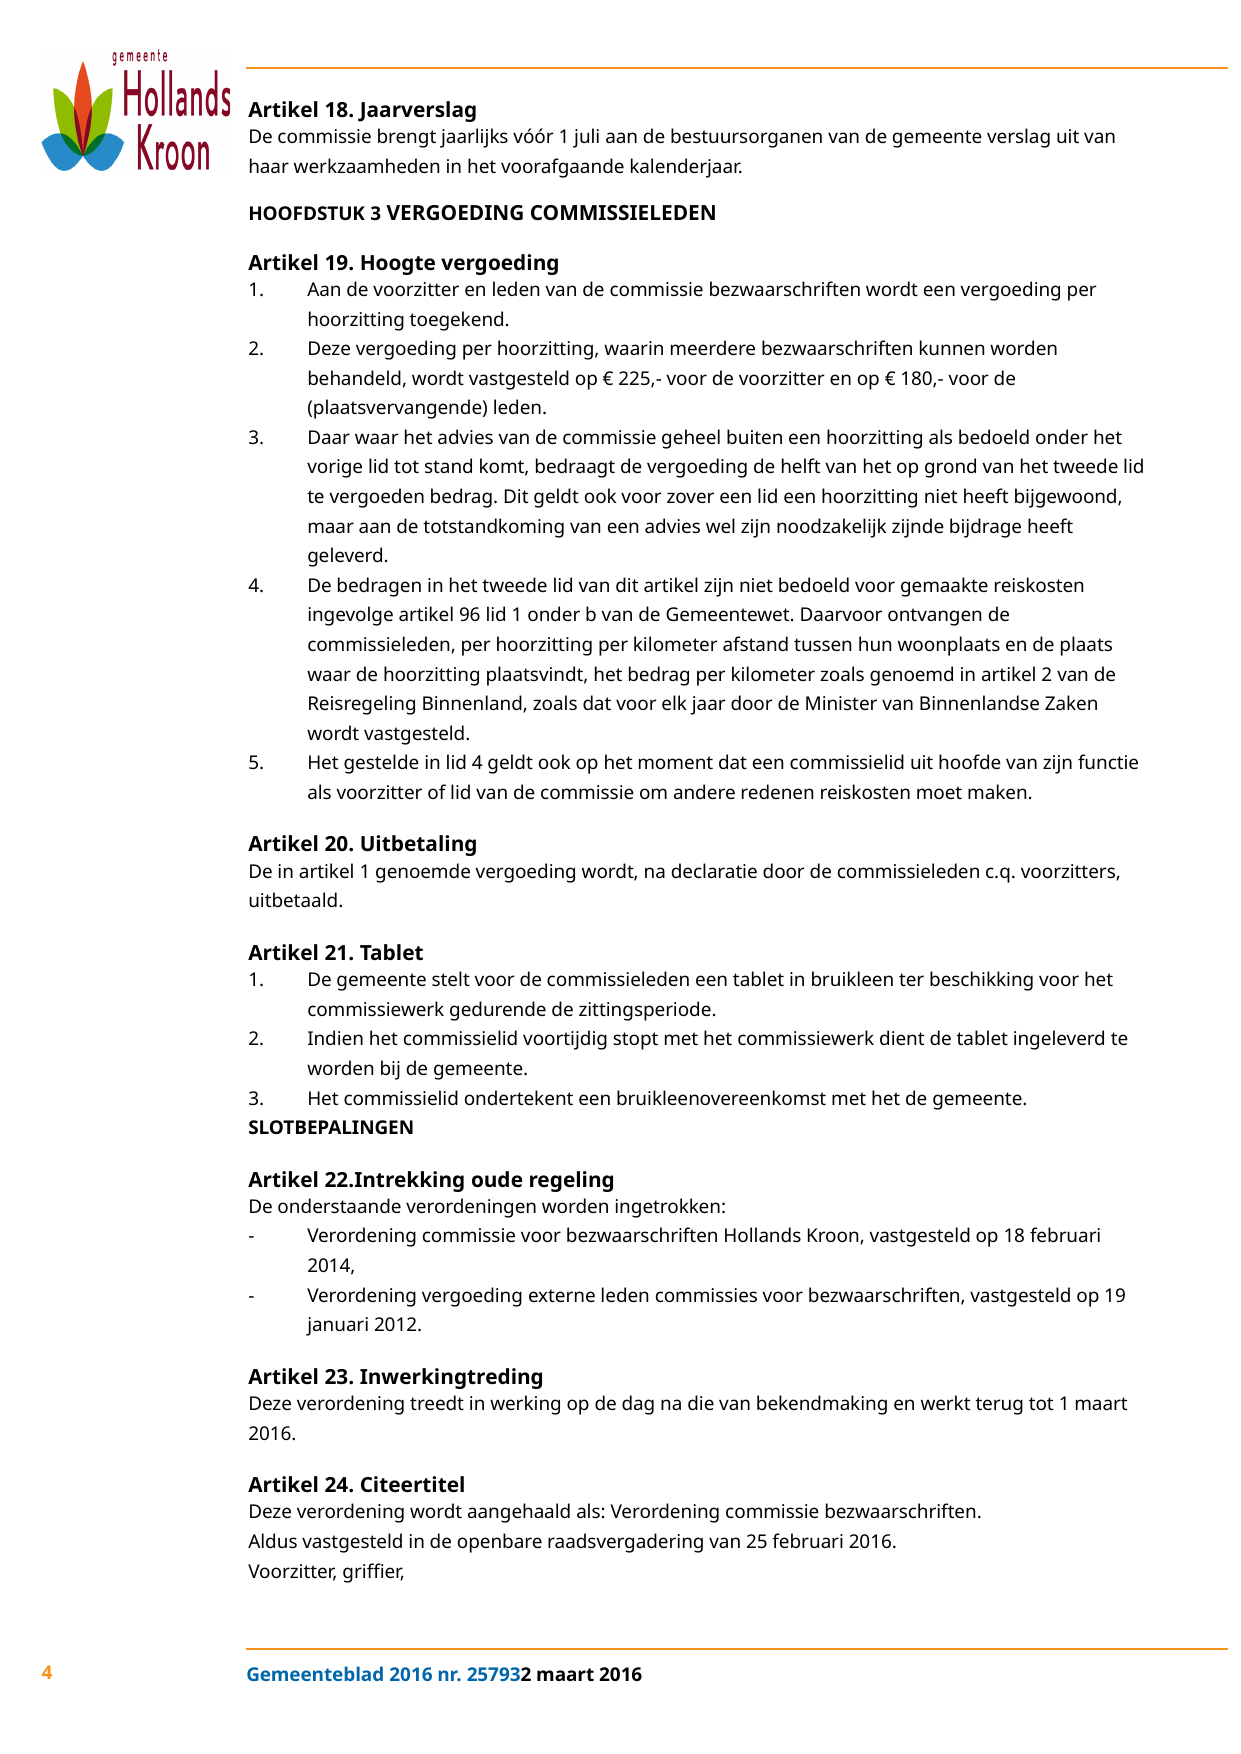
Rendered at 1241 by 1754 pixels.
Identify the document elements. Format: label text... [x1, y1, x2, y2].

list Indien het commissielid voortijdig stopt met het commissiewerk dient de tablet ingeleverd te worden bij de gemeente. [248, 1026, 1152, 1081]
list Aan de voorzitter en leden van de commissie bezwaarschriften wordt een vergoeding per hoorzitting toegekend. [248, 276, 1152, 331]
text Artikel 24. Citeertitel [248, 1470, 1152, 1499]
text Artikel 20. Uitbetaling [248, 829, 1152, 858]
text Artikel 23. Inwerkingtreding [248, 1362, 1152, 1390]
text Voorzitter, griffier, [248, 1558, 1152, 1584]
text De onderstaande verordeningen worden ingetrokken: [248, 1193, 1152, 1219]
list Het gestelde in lid 4 geldt ook op het moment dat een commissielid uit hoofde van zijn functie als voorzitter of lid van de commissie om andere redenen reiskosten moet maken. [248, 749, 1152, 805]
list Verordening vergoeding externe leden commissies voor bezwaarschriften, vastgesteld op 19 januari 2012. [248, 1282, 1152, 1337]
text Aldus vastgesteld in de openbare raadsvergadering van 25 februari 2016. [248, 1528, 1152, 1554]
picture [41, 47, 231, 172]
text Artikel 19. Hoogte vergoeding [248, 248, 1152, 276]
text De in artikel 1 genoemde vergoeding wordt, na declaratie door de commissieleden c.q. voorzitters, uitbetaald. [248, 858, 1152, 913]
text De commissie brengt jaarlijks vóór 1 juli aan de bestuursorganen van de gemeente verslag uit van haar werkzaamheden in het voorafgaande kalenderjaar. [248, 123, 1152, 178]
list De gemeente stelt voor de commissieleden een tablet in bruikleen ter beschikking voor het commissiewerk gedurende de zittingsperiode. [248, 966, 1152, 1022]
text Artikel 18. Jaarverslag [248, 95, 1152, 123]
text Deze verordening treedt in werking op de dag na die van bekendmaking en werkt terug tot 1 maart 2016. [248, 1390, 1152, 1446]
list Deze vergoeding per hoorzitting, waarin meerdere bezwaarschriften kunnen worden behandeld, wordt vastgesteld op € 225,- voor de voorzitter en op € 180,- voor de (plaatsvervangende) leden. [248, 335, 1152, 420]
list De bedragen in het tweede lid van dit artikel zijn niet bedoeld voor gemaakte reiskosten ingevolge artikel 96 lid 1 onder b van de Gemeentewet. Daarvoor ontvangen de commissieleden, per hoorzitting per kilometer afstand tussen hun woonplaats en de plaats waar de hoorzitting plaatsvindt, het bedrag per kilometer zoals genoemd in artikel 2 van de Reisregeling Binnenland, zoals dat voor elk jaar door de Minister van Binnenlandse Zaken wordt vastgesteld. [248, 572, 1152, 746]
list Daar waar het advies van de commissie geheel buiten een hoorzitting als bedoeld onder het vorige lid tot stand komt, bedraagt de vergoeding de helft van het op grond van het tweede lid te vergoeden bedrag. Dit geldt ook voor zover een lid een hoorzitting niet heeft bijgewoond, maar aan de totstandkoming van een advies wel zijn noodzakelijk zijnde bijdrage heeft geleverd. [248, 424, 1152, 568]
list Verordening commissie voor bezwaarschriften Hollands Kroon, vastgesteld op 18 februari 2014, [248, 1223, 1152, 1278]
text Deze verordening wordt aangehaald als: Verordening commissie bezwaarschriften. [248, 1499, 1152, 1524]
list Het commissielid ondertekent een bruikleenovereenkomst met het de gemeente. [248, 1085, 1152, 1110]
text SLOTBEPALINGEN [248, 1114, 1152, 1140]
text Artikel 21. Tablet [248, 938, 1152, 966]
text HOOFDSTUK 3 VERGOEDING COMMISSIELEDEN [248, 198, 1152, 227]
text Artikel 22.Intrekking oude regeling [248, 1165, 1152, 1193]
